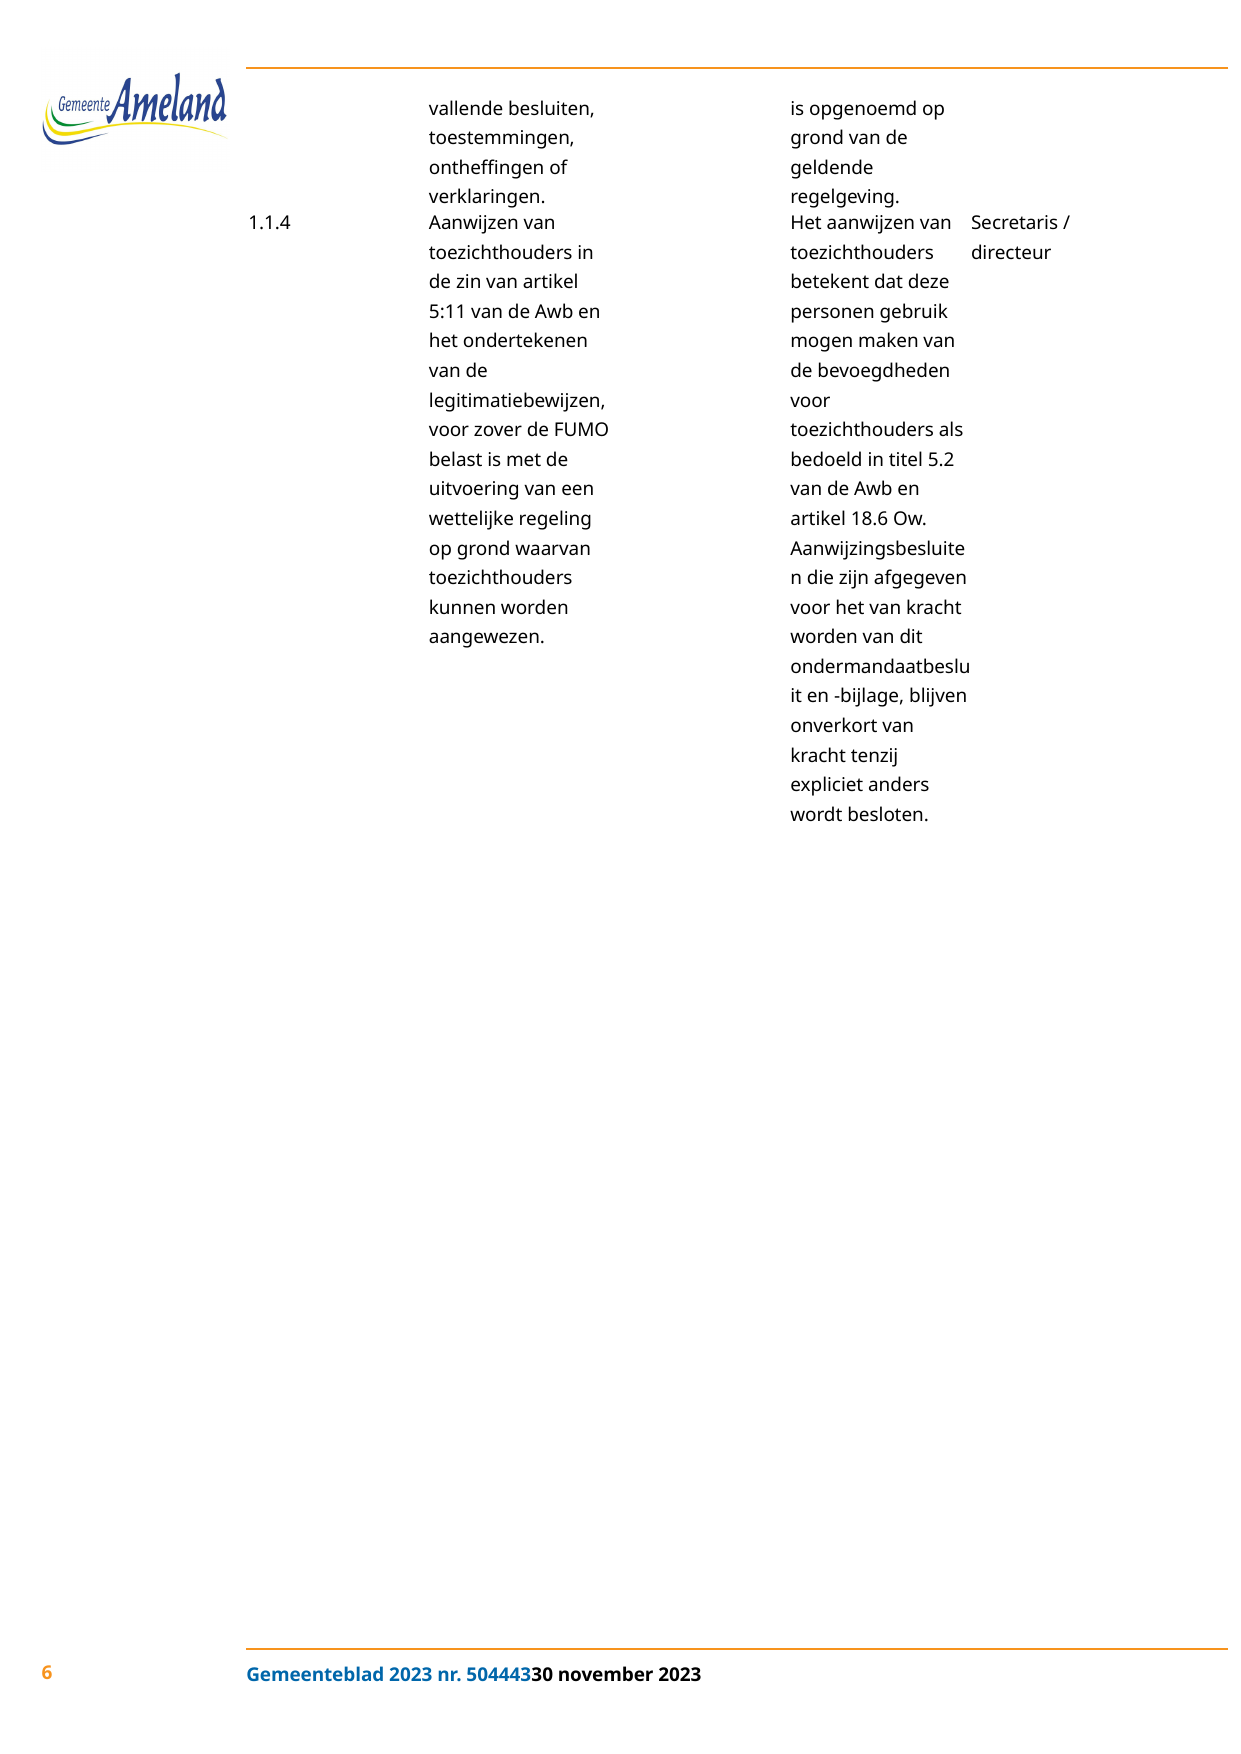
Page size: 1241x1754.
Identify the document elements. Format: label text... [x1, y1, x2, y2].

table_cell [609, 95, 790, 209]
table_cell 1.1.4 [248, 209, 429, 827]
picture [41, 47, 231, 172]
table_cell [609, 209, 790, 827]
table_cell Secretaris / directeur [971, 209, 1152, 827]
table_cell [248, 95, 429, 209]
table_cell Aanwijzen van toezichthouders in de zin van artikel 5:11 van de Awb en het ondertekenen van de legitimatiebewijzen, voor zover de FUMO belast is met de uitvoering van een wettelijke regeling op grond waarvan toezichthouders kunnen worden aangewezen. [429, 209, 609, 827]
table_cell Het aanwijzen van toezichthouders betekent dat deze personen gebruik mogen maken van de bevoegdheden voor toezichthouders als bedoeld in titel 5.2 van de Awb en artikel 18.6 Ow. Aanwijzingsbesluiten die zijn afgegeven voor het van kracht worden van dit ondermandaatbesluit en -bijlage, blijven onverkort van kracht tenzij expliciet anders wordt besloten. [790, 209, 971, 827]
table_cell [971, 95, 1152, 209]
table_cell vallende besluiten, toestemmingen, ontheffingen of verklaringen. [429, 95, 609, 209]
table_cell is opgenoemd op grond van de geldende regelgeving. [790, 95, 971, 209]
